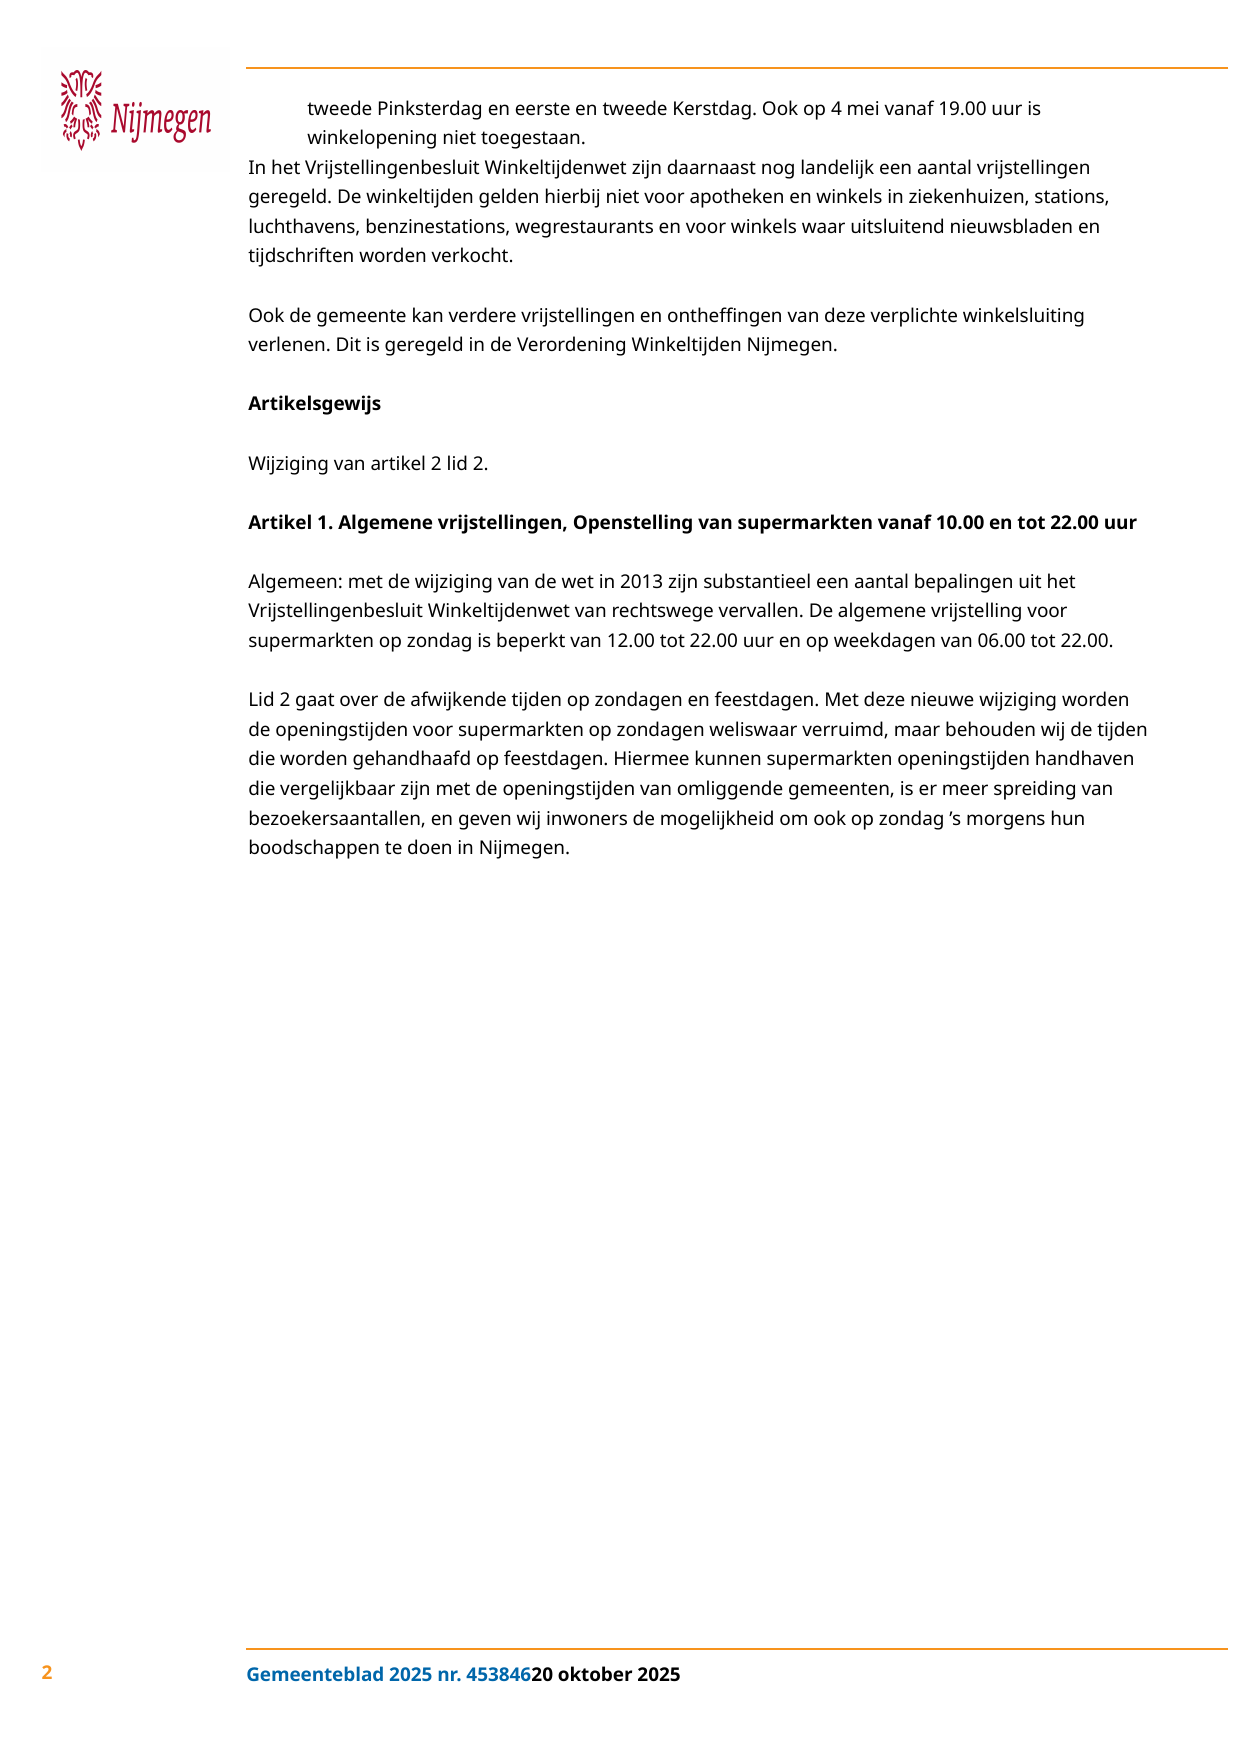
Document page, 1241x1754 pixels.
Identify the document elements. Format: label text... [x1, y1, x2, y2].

text Wijziging van artikel 2 lid 2. [248, 450, 1152, 476]
text Algemeen: met de wijziging van de wet in 2013 zijn substantieel een aantal bepalingen uit het Vrijstellingenbesluit Winkeltijdenwet van rechtswege vervallen. De algemene vrijstelling voor supermarkten op zondag is beperkt van 12.00 tot 22.00 uur en op weekdagen van 06.00 tot 22.00. [248, 568, 1152, 653]
text Ook de gemeente kan verdere vrijstellingen en ontheffingen van deze verplichte winkelsluiting verlenen. Dit is geregeld in de Verordening Winkeltijden Nijmegen. [248, 302, 1152, 357]
text Artikel 1. Algemene vrijstellingen, Openstelling van supermarkten vanaf 10.00 en tot 22.00 uur [248, 509, 1152, 535]
text In het Vrijstellingenbesluit Winkeltijdenwet zijn daarnaast nog landelijk een aantal vrijstellingen geregeld. De winkeltijden gelden hierbij niet voor apotheken en winkels in ziekenhuizen, stations, luchthavens, benzinestations, wegrestaurants en voor winkels waar uitsluitend nieuwsbladen en tijdschriften worden verkocht. [248, 154, 1152, 268]
text Lid 2 gaat over de afwijkende tijden op zondagen en feestdagen. Met deze nieuwe wijziging worden de openingstijden voor supermarkten op zondagen weliswaar verruimd, maar behouden wij de tijden die worden gehandhaafd op feestdagen. Hiermee kunnen supermarkten openingstijden handhaven die vergelijkbaar zijn met de openingstijden van omliggende gemeenten, is er meer spreiding van bezoekersaantallen, en geven wij inwoners de mogelijkheid om ook op zondag ’s morgens hun boodschappen te doen in Nijmegen. [248, 686, 1152, 860]
list tweede Pinksterdag en eerste en tweede Kerstdag. Ook op 4 mei vanaf 19.00 uur is winkelopening niet toegestaan. [248, 95, 1152, 150]
text Artikelsgewijs [248, 391, 1152, 416]
picture [41, 47, 231, 172]
